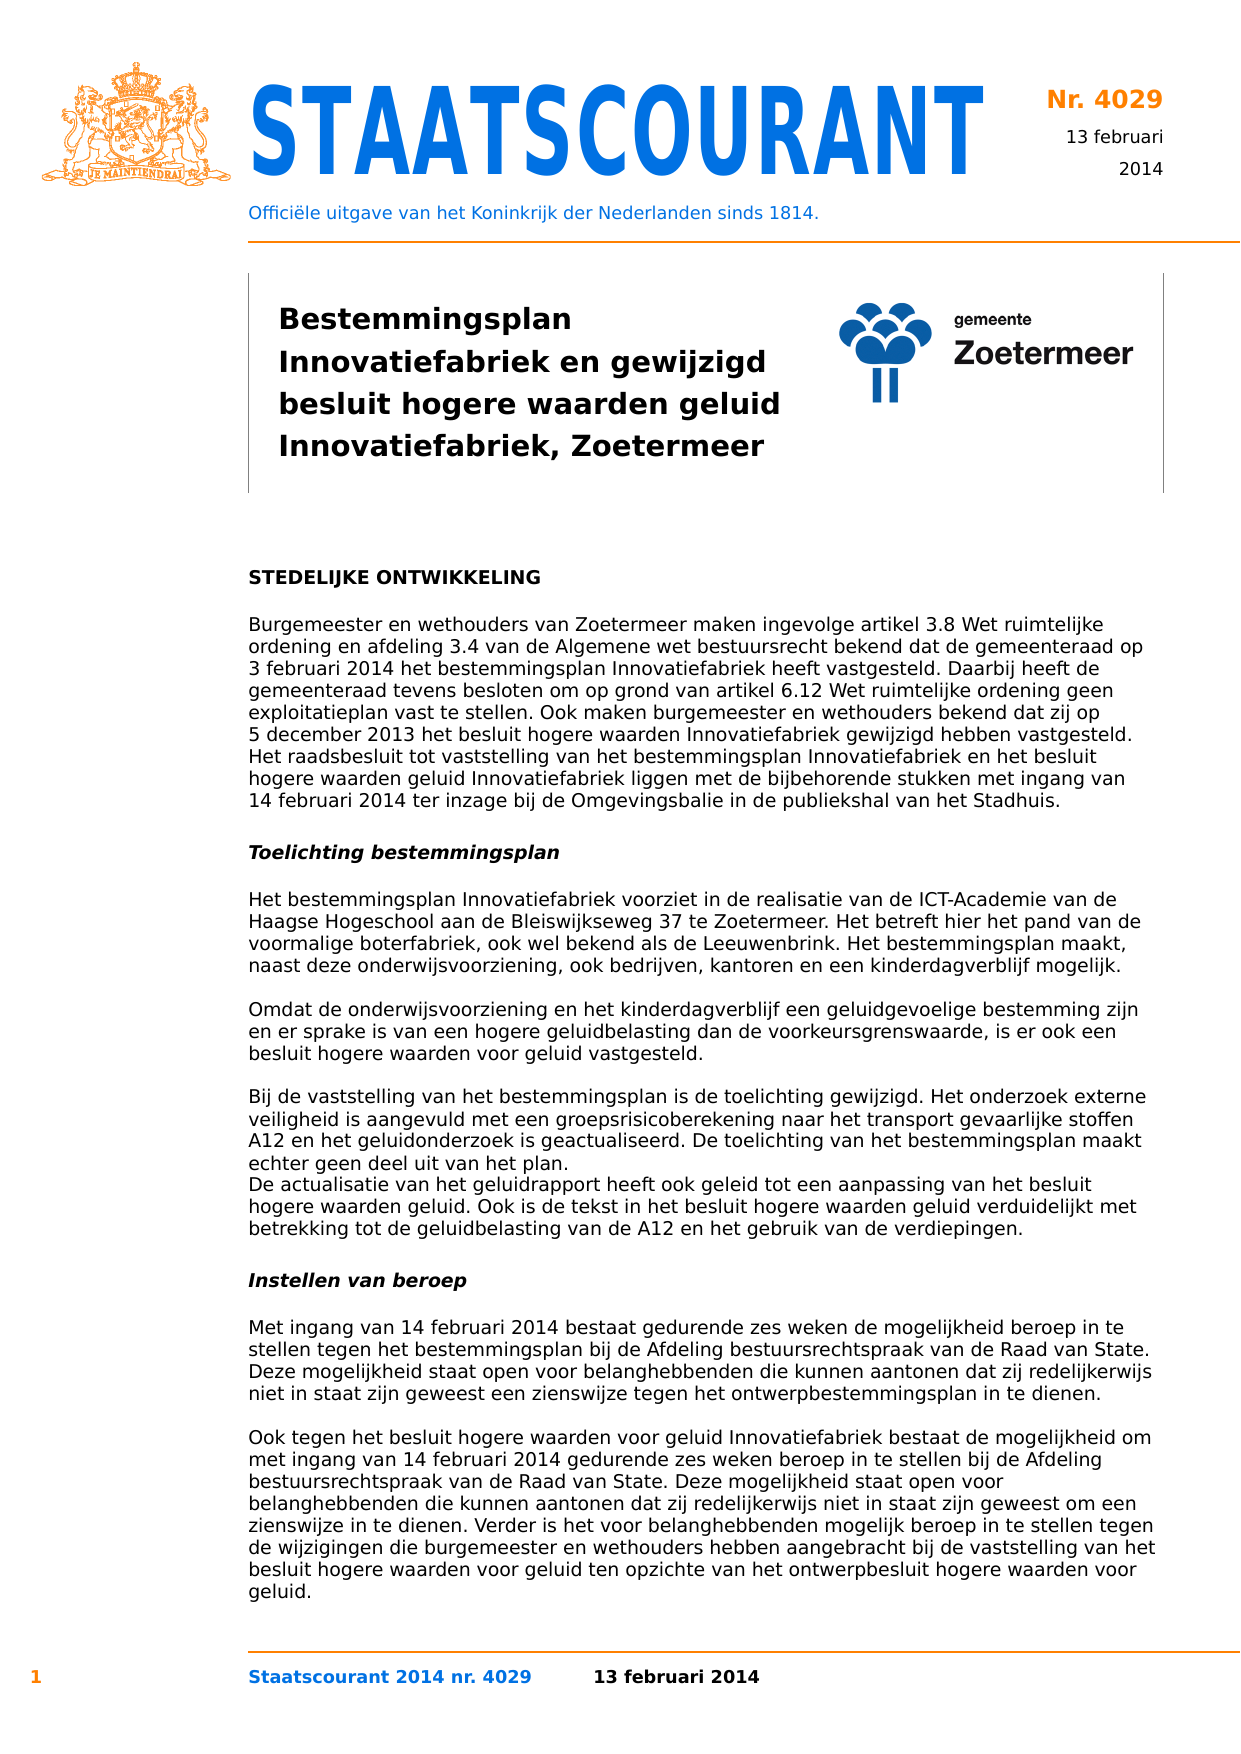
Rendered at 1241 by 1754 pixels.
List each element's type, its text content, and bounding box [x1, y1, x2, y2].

table_header STAATSCOURANT [248, 62, 998, 203]
picture [838, 302, 1134, 403]
table_cell 2014 [998, 153, 1240, 203]
text Met ingang van 14 februari 2014 bestaat gedurende zes weken de mogelijkheid beroep in te stellen tegen het bestemmingsplan bij de Afdeling bestuursrechtspraak van de Raad van State. Deze mogelijkheid staat open voor belanghebbenden die kunnen aantonen dat zij redelijkerwijs niet in staat zijn geweest een zienswijze tegen het ontwerpbestemmingsplan in te dienen. [248, 1317, 1163, 1405]
text Bij de vaststelling van het bestemmingsplan is de toelichting gewijzigd. Het onderzoek externe veiligheid is aangevuld met een groepsrisicoberekening naar het transport gevaarlijke stoffen A12 en het geluidonderzoek is geactualiseerd. De toelichting van het bestemmingsplan maakt echter geen deel uit van het plan. [248, 1086, 1163, 1174]
table_cell 13 februari [998, 121, 1240, 153]
subtitle Instellen van beroep [248, 1270, 1163, 1292]
text Burgemeester en wethouders van Zoetermeer maken ingevolge artikel 3.8 Wet ruimtelijke ordening en afdeling 3.4 van de Algemene wet bestuursrecht bekend dat de gemeenteraad op 3 februari 2014 het bestemmingsplan Innovatiefabriek heeft vastgesteld. Daarbij heeft de gemeenteraad tevens besloten om op grond van artikel 6.12 Wet ruimtelijke ordening geen exploitatieplan vast te stellen. Ook maken burgemeester en wethouders bekend dat zij op 5 december 2013 het besluit hogere waarden Innovatiefabriek gewijzigd hebben vastgesteld. Het raadsbesluit tot vaststelling van het bestemmingsplan Innovatiefabriek en het besluit hogere waarden geluid Innovatiefabriek liggen met de bijbehorende stukken met ingang van 14 februari 2014 ter inzage bij de Omgevingsbalie in de publiekshal van het Stadhuis. [248, 614, 1163, 812]
text De actualisatie van het geluidrapport heeft ook geleid tot een aanpassing van het besluit hogere waarden geluid. Ook is de tekst in het besluit hogere waarden geluid verduidelijkt met betrekking tot de geluidbelasting van de A12 en het gebruik van de verdiepingen. [248, 1174, 1163, 1240]
picture [41, 62, 231, 186]
subtitle Toelichting bestemmingsplan [248, 842, 1163, 864]
table_header Nr. 4029 [998, 62, 1240, 121]
subtitle Bestemmingsplan Innovatiefabriek en gewijzigd besluit hogere waarden geluid Innovatiefabriek, Zoetermeer [249, 273, 1163, 493]
table_cell Officiële uitgave van het Koninkrijk der Nederlanden sinds 1814. [248, 203, 1240, 241]
text Omdat de onderwijsvoorziening en het kinderdagverblijf een geluidgevoelige bestemming zijn en er sprake is van een hogere geluidbelasting dan de voorkeursgrenswaarde, is er ook een besluit hogere waarden voor geluid vastgesteld. [248, 999, 1163, 1064]
subtitle STEDELIJKE ONTWIKKELING [248, 567, 1163, 589]
text Ook tegen het besluit hogere waarden voor geluid Innovatiefabriek bestaat de mogelijkheid om met ingang van 14 februari 2014 gedurende zes weken beroep in te stellen bij de Afdeling bestuursrechtspraak van de Raad van State. Deze mogelijkheid staat open voor belanghebbenden die kunnen aantonen dat zij redelijkerwijs niet in staat zijn geweest om een zienswijze in te dienen. Verder is het voor belanghebbenden mogelijk beroep in te stellen tegen de wijzigingen die burgemeester en wethouders hebben aangebracht bij de vaststelling van het besluit hogere waarden voor geluid ten opzichte van het ontwerpbesluit hogere waarden voor geluid. [248, 1427, 1163, 1603]
text Het bestemmingsplan Innovatiefabriek voorziet in de realisatie van de ICT-Academie van de Haagse Hogeschool aan de Bleiswijkseweg 37 te Zoetermeer. Het betreft hier het pand van de voormalige boterfabriek, ook wel bekend als de Leeuwenbrink. Het bestemmingsplan maakt, naast deze onderwijsvoorziening, ook bedrijven, kantoren en een kinderdagverblijf mogelijk. [248, 889, 1163, 977]
table_header [25, 62, 248, 241]
